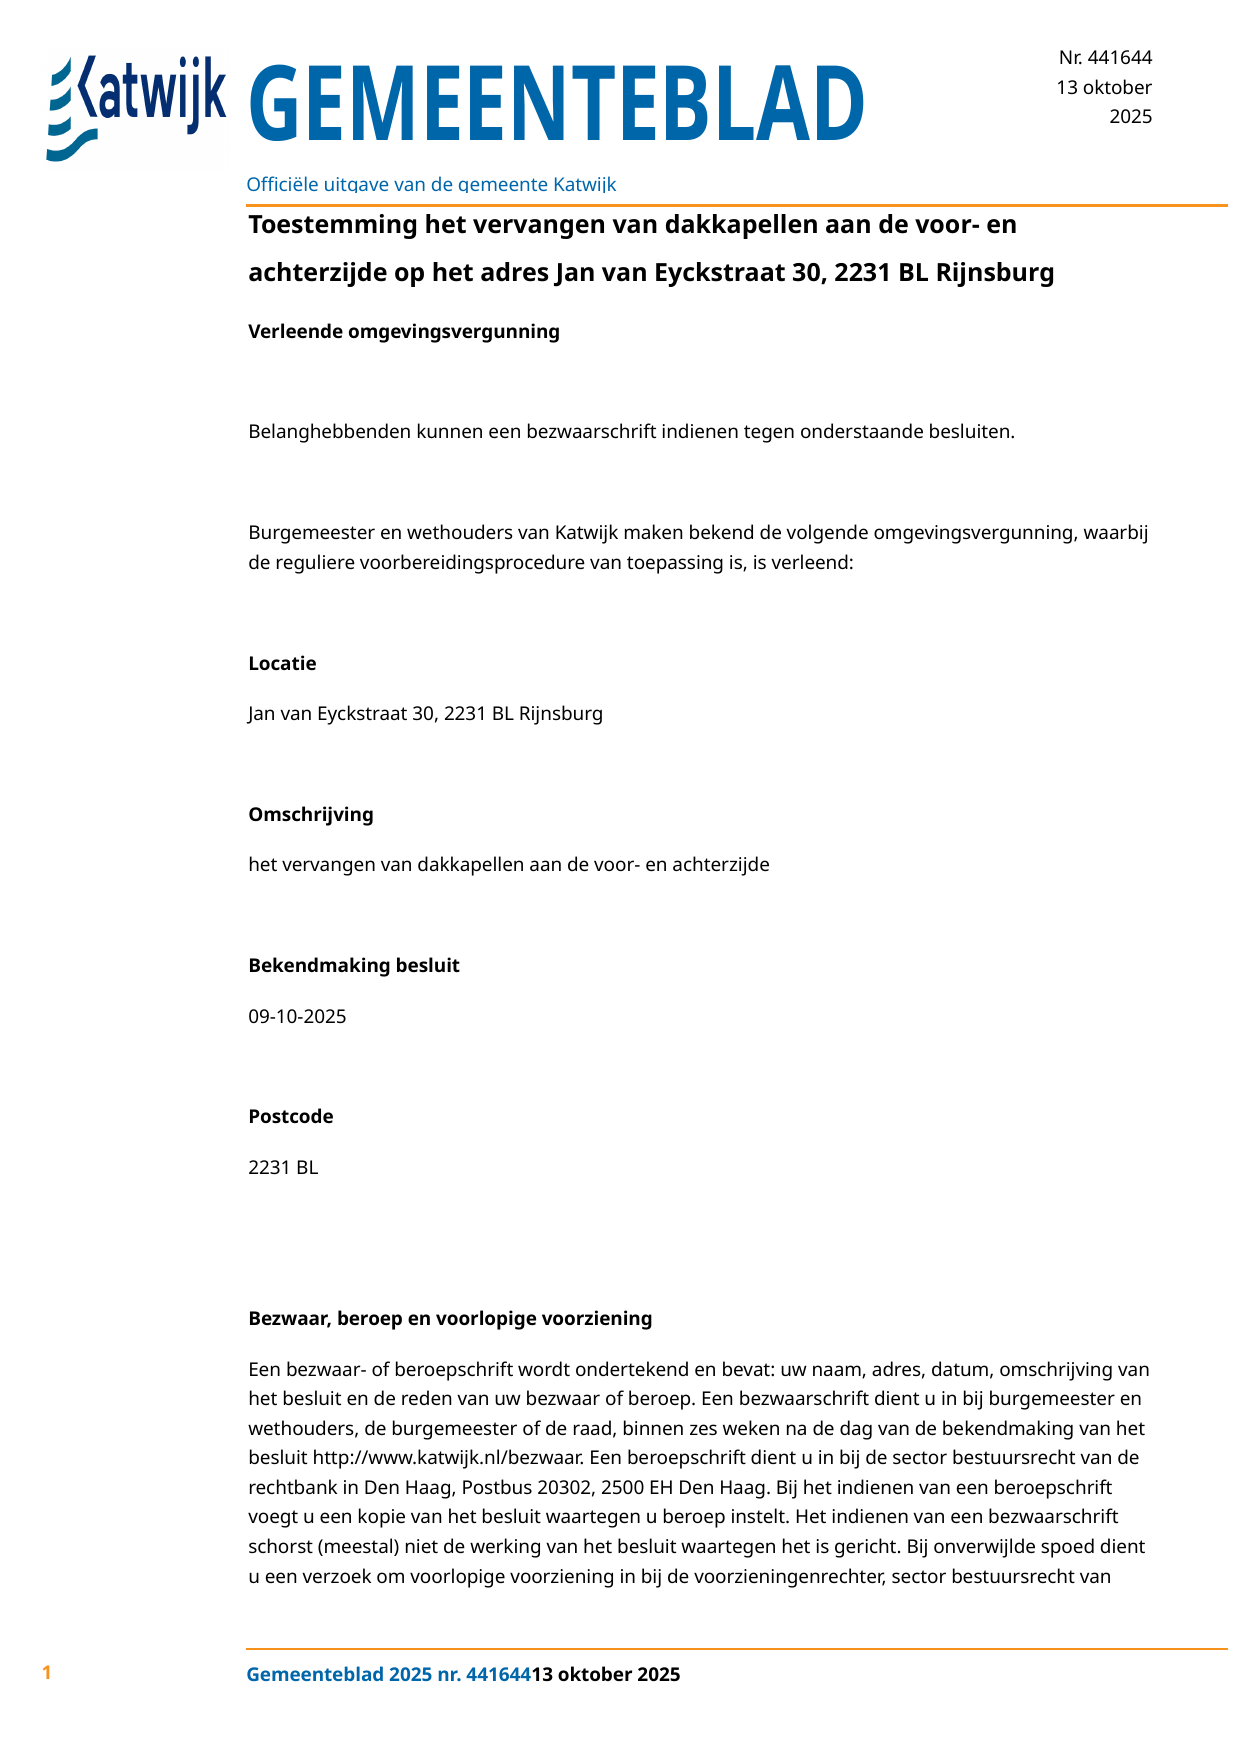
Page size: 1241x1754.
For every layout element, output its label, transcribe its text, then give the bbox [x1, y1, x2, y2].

text Toestemming het vervangen van dakkapellen aan de voor- en achterzijde op het adres Jan van Eyckstraat 30, 2231 BL Rijnsburg [248, 207, 1152, 288]
text Omschrijving [248, 801, 1152, 827]
text Bekendmaking besluit [248, 952, 1152, 978]
text Postcode [248, 1104, 1152, 1129]
text 2231 BL [248, 1154, 1152, 1180]
text Een bezwaar- of beroepschrift wordt ondertekend en bevat: uw naam, adres, datum, omschrijving van het besluit en de reden van uw bezwaar of beroep. Een bezwaarschrift dient u in bij burgemeester en wethouders, de burgemeester of de raad, binnen zes weken na de dag van de bekendmaking van het besluit http://www.katwijk.nl/bezwaar. Een beroepschrift dient u in bij de sector bestuursrecht van de rechtbank in Den Haag, Postbus 20302, 2500 EH Den Haag. Bij het indienen van een beroepschrift voegt u een kopie van het besluit waartegen u beroep instelt. Het indienen van een bezwaarschrift schorst (meestal) niet de werking van het besluit waartegen het is gericht. Bij onverwijlde spoed dient u een verzoek om voorlopige voorziening in bij de voorzieningenrechter, sector bestuursrecht van [248, 1356, 1152, 1589]
text Jan van Eyckstraat 30, 2231 BL Rijnsburg [248, 700, 1152, 726]
text Verleende omgevingsvergunning [248, 318, 1152, 344]
picture [41, 47, 231, 172]
text Belanghebbenden kunnen een bezwaarschrift indienen tegen onderstaande besluiten. [248, 419, 1152, 444]
text Burgemeester en wethouders van Katwijk maken bekend de volgende omgevingsvergunning, waarbij de reguliere voorbereidingsprocedure van toepassing is, is verleend: [248, 519, 1152, 575]
text Locatie [248, 650, 1152, 676]
text Bezwaar, beroep en voorlopige voorziening [248, 1305, 1152, 1331]
text het vervangen van dakkapellen aan de voor- en achterzijde [248, 852, 1152, 877]
text 09-10-2025 [248, 1003, 1152, 1029]
